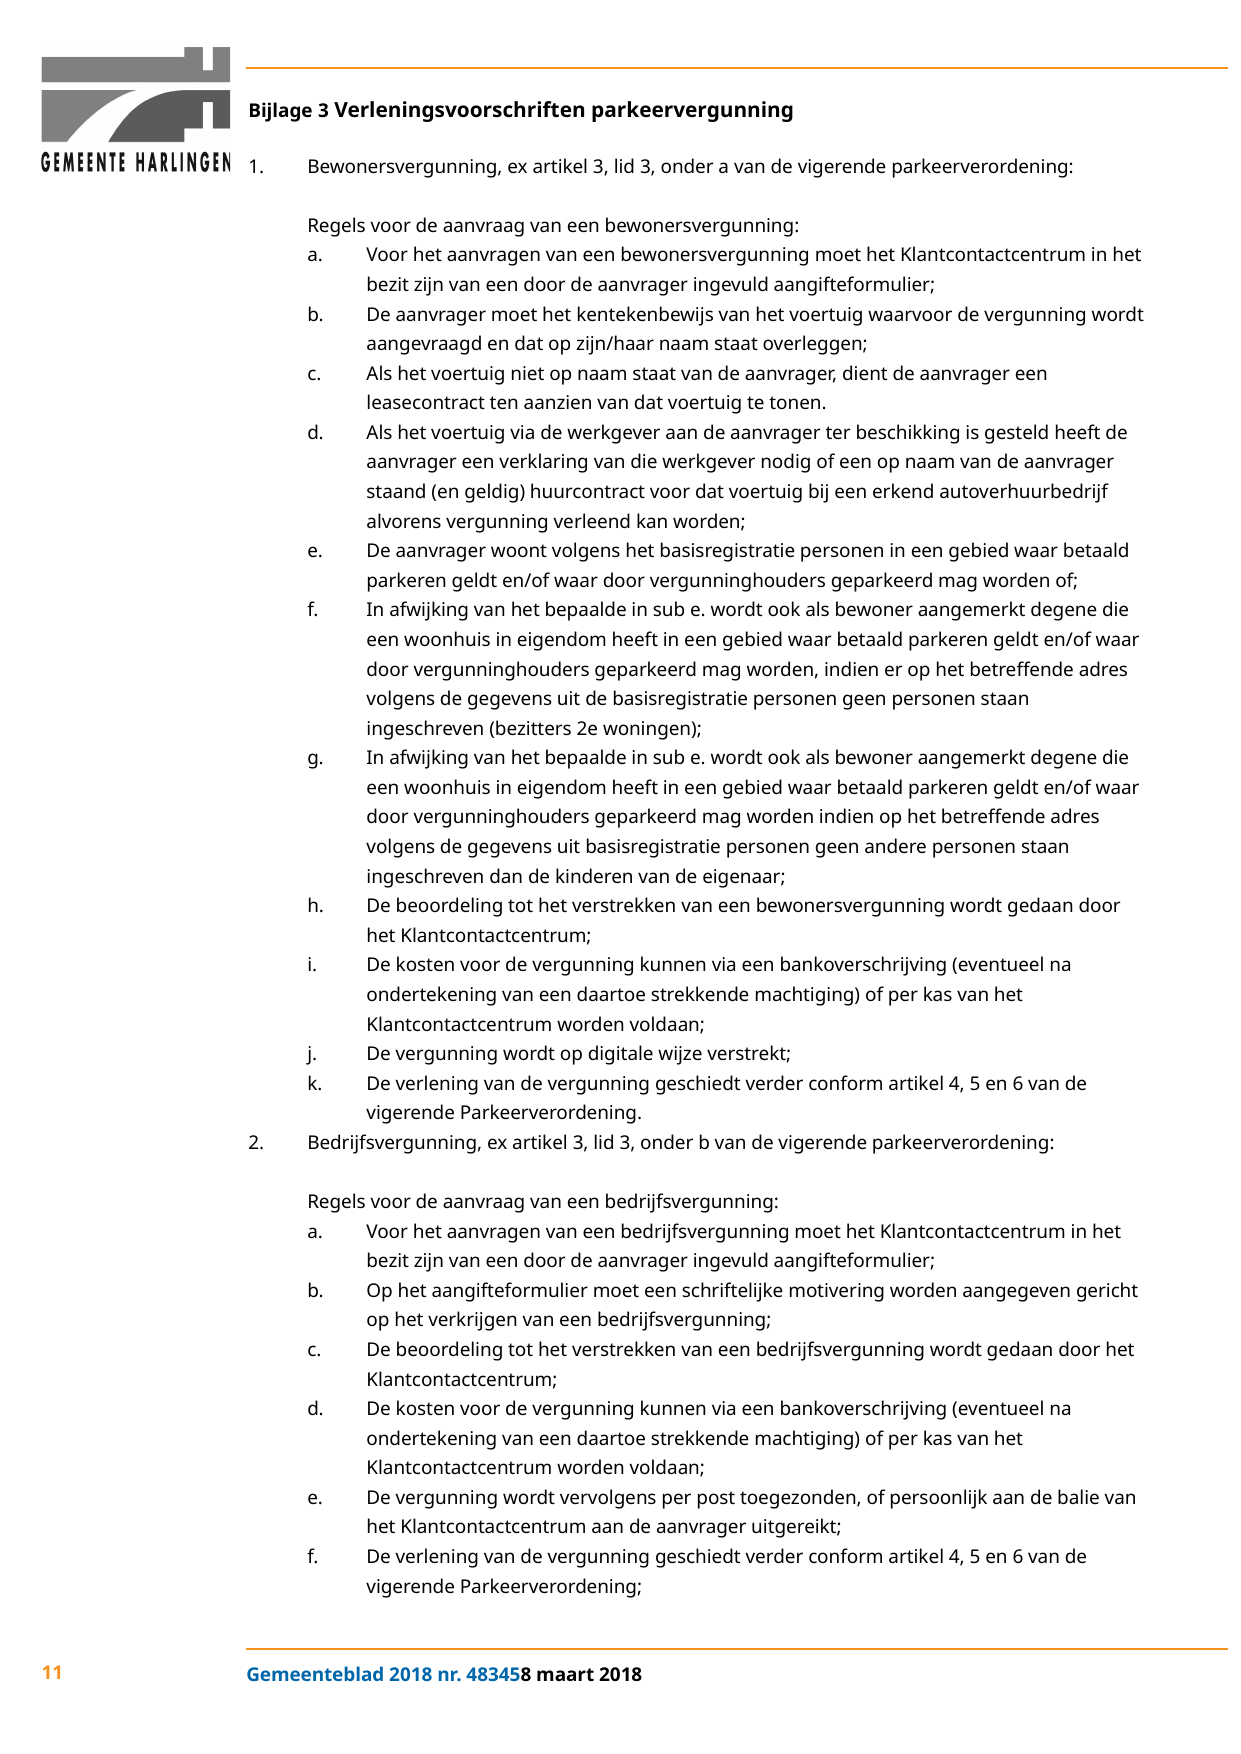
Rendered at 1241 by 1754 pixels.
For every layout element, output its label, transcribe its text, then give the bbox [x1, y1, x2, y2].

list Als het voertuig via de werkgever aan de aanvrager ter beschikking is gesteld heeft de aanvrager een verklaring van die werkgever nodig of een op naam van de aanvrager staand (en geldig) huurcontract voor dat voertuig bij een erkend autoverhuurbedrijf alvorens vergunning verleend kan worden; [307, 419, 1152, 534]
list De aanvrager moet het kentekenbewijs van het voertuig waarvoor de vergunning wordt aangevraagd en dat op zijn/haar naam staat overleggen; [307, 301, 1152, 356]
list In afwijking van het bepaalde in sub e. wordt ook als bewoner aangemerkt degene die een woonhuis in eigendom heeft in een gebied waar betaald parkeren geldt en/of waar door vergunninghouders geparkeerd mag worden, indien er op het betreffende adres volgens de gegevens uit de basisregistratie personen geen personen staan ingeschreven (bezitters 2e woningen); [307, 597, 1152, 741]
list Regels voor de aanvraag van een bedrijfsvergunning: [248, 1188, 1152, 1214]
text Bijlage 3 Verleningsvoorschriften parkeervergunning [248, 95, 1152, 123]
list De vergunning wordt op digitale wijze verstrekt; [307, 1040, 1152, 1066]
picture [41, 47, 231, 172]
list Als het voertuig niet op naam staat van de aanvrager, dient de aanvrager een leasecontract ten aanzien van dat voertuig te tonen. [307, 360, 1152, 415]
list De kosten voor de vergunning kunnen via een bankoverschrijving (eventueel na ondertekening van een daartoe strekkende machtiging) of per kas van het Klantcontactcentrum worden voldaan; [307, 1395, 1152, 1480]
list Voor het aanvragen van een bewonersvergunning moet het Klantcontactcentrum in het bezit zijn van een door de aanvrager ingevuld aangifteformulier; [307, 242, 1152, 297]
list De verlening van de vergunning geschiedt verder conform artikel 4, 5 en 6 van de vigerende Parkeerverordening; [307, 1543, 1152, 1599]
list De beoordeling tot het verstrekken van een bewonersvergunning wordt gedaan door het Klantcontactcentrum; [307, 892, 1152, 948]
list Op het aangifteformulier moet een schriftelijke motivering worden aangegeven gericht op het verkrijgen van een bedrijfsvergunning; [307, 1277, 1152, 1332]
list Regels voor de aanvraag van een bewonersvergunning: [248, 212, 1152, 238]
list In afwijking van het bepaalde in sub e. wordt ook als bewoner aangemerkt degene die een woonhuis in eigendom heeft in een gebied waar betaald parkeren geldt en/of waar door vergunninghouders geparkeerd mag worden indien op het betreffende adres volgens de gegevens uit basisregistratie personen geen andere personen staan ingeschreven dan de kinderen van de eigenaar; [307, 744, 1152, 889]
list Bewonersvergunning, ex artikel 3, lid 3, onder a van de vigerende parkeerverordening: [248, 153, 1152, 179]
list De verlening van de vergunning geschiedt verder conform artikel 4, 5 en 6 van de vigerende Parkeerverordening. [307, 1070, 1152, 1125]
list De aanvrager woont volgens het basisregistratie personen in een gebied waar betaald parkeren geldt en/of waar door vergunninghouders geparkeerd mag worden of; [307, 537, 1152, 593]
list De vergunning wordt vervolgens per post toegezonden, of persoonlijk aan de balie van het Klantcontactcentrum aan de aanvrager uitgereikt; [307, 1484, 1152, 1539]
list Voor het aanvragen van een bedrijfsvergunning moet het Klantcontactcentrum in het bezit zijn van een door de aanvrager ingevuld aangifteformulier; [307, 1218, 1152, 1273]
list Bedrijfsvergunning, ex artikel 3, lid 3, onder b van de vigerende parkeerverordening: [248, 1129, 1152, 1155]
list De kosten voor de vergunning kunnen via een bankoverschrijving (eventueel na ondertekening van een daartoe strekkende machtiging) of per kas van het Klantcontactcentrum worden voldaan; [307, 952, 1152, 1037]
list De beoordeling tot het verstrekken van een bedrijfsvergunning wordt gedaan door het Klantcontactcentrum; [307, 1336, 1152, 1392]
